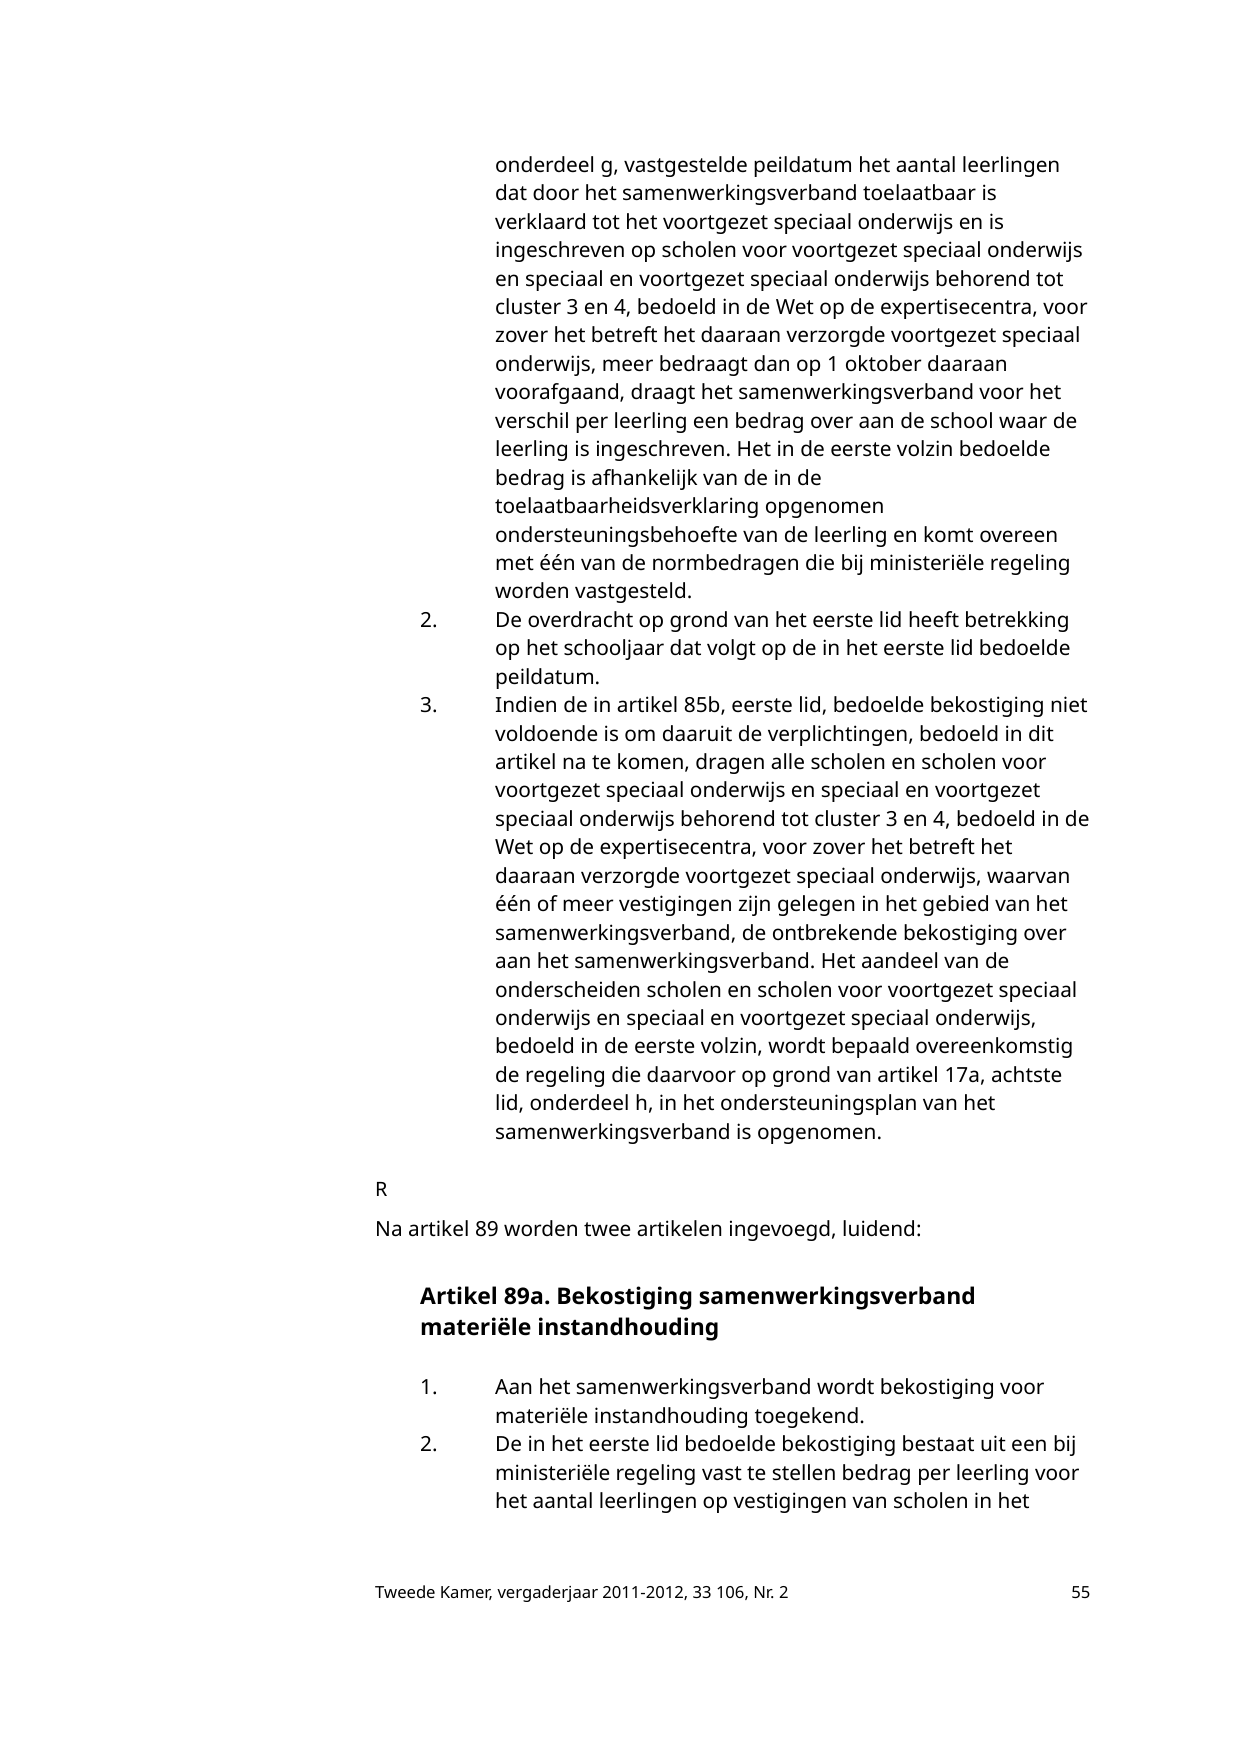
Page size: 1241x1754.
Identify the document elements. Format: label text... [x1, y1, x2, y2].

list onderdeel g, vastgestelde peildatum het aantal leerlingen dat door het samenwerkingsverband toelaatbaar is verklaard tot het voortgezet speciaal onderwijs en is ingeschreven op scholen voor voortgezet speciaal onderwijs en speciaal en voortgezet speciaal onderwijs behorend tot cluster 3 en 4, bedoeld in de Wet op de expertisecentra, voor zover het betreft het daaraan verzorgde voortgezet speciaal onderwijs, meer bedraagt dan op 1 oktober daaraan voorafgaand, draagt het samenwerkingsverband voor het verschil per leerling een bedrag over aan de school waar de leerling is ingeschreven. Het in de eerste volzin bedoelde bedrag is afhankelijk van de in de toelaatbaarheidsverklaring opgenomen ondersteuningsbehoefte van de leerling en komt overeen met één van de normbedragen die bij ministeriële regeling worden vastgesteld. [420, 150, 1090, 605]
list De overdracht op grond van het eerste lid heeft betrekking op het schooljaar dat volgt op de in het eerste lid bedoelde peildatum. [420, 605, 1090, 690]
list Indien de in artikel 85b, eerste lid, bedoelde bekostiging niet voldoende is om daaruit de verplichtingen, bedoeld in dit artikel na te komen, dragen alle scholen en scholen voor voortgezet speciaal onderwijs en speciaal en voortgezet speciaal onderwijs behorend tot cluster 3 en 4, bedoeld in de Wet op de expertisecentra, voor zover het betreft het daaraan verzorgde voortgezet speciaal onderwijs, waarvan één of meer vestigingen zijn gelegen in het gebied van het samenwerkingsverband, de ontbrekende bekostiging over aan het samenwerkingsverband. Het aandeel van de onderscheiden scholen en scholen voor voortgezet speciaal onderwijs en speciaal en voortgezet speciaal onderwijs, bedoeld in de eerste volzin, wordt bepaald overeenkomstig de regeling die daarvoor op grond van artikel 17a, achtste lid, onderdeel h, in het ondersteuningsplan van het samenwerkingsverband is opgenomen. [420, 690, 1090, 1145]
subtitle Artikel 89a. Bekostiging samenwerkingsverband materiële instandhouding [420, 1280, 1090, 1342]
list De in het eerste lid bedoelde bekostiging bestaat uit een bij ministeriële regeling vast te stellen bedrag per leerling voor het aantal leerlingen op vestigingen van scholen in het [420, 1429, 1090, 1515]
text Na artikel 89 worden twee artikelen ingevoegd, luidend: [375, 1214, 1090, 1242]
text R [375, 1175, 1090, 1202]
list Aan het samenwerkingsverband wordt bekostiging voor materiële instandhouding toegekend. [420, 1372, 1090, 1429]
